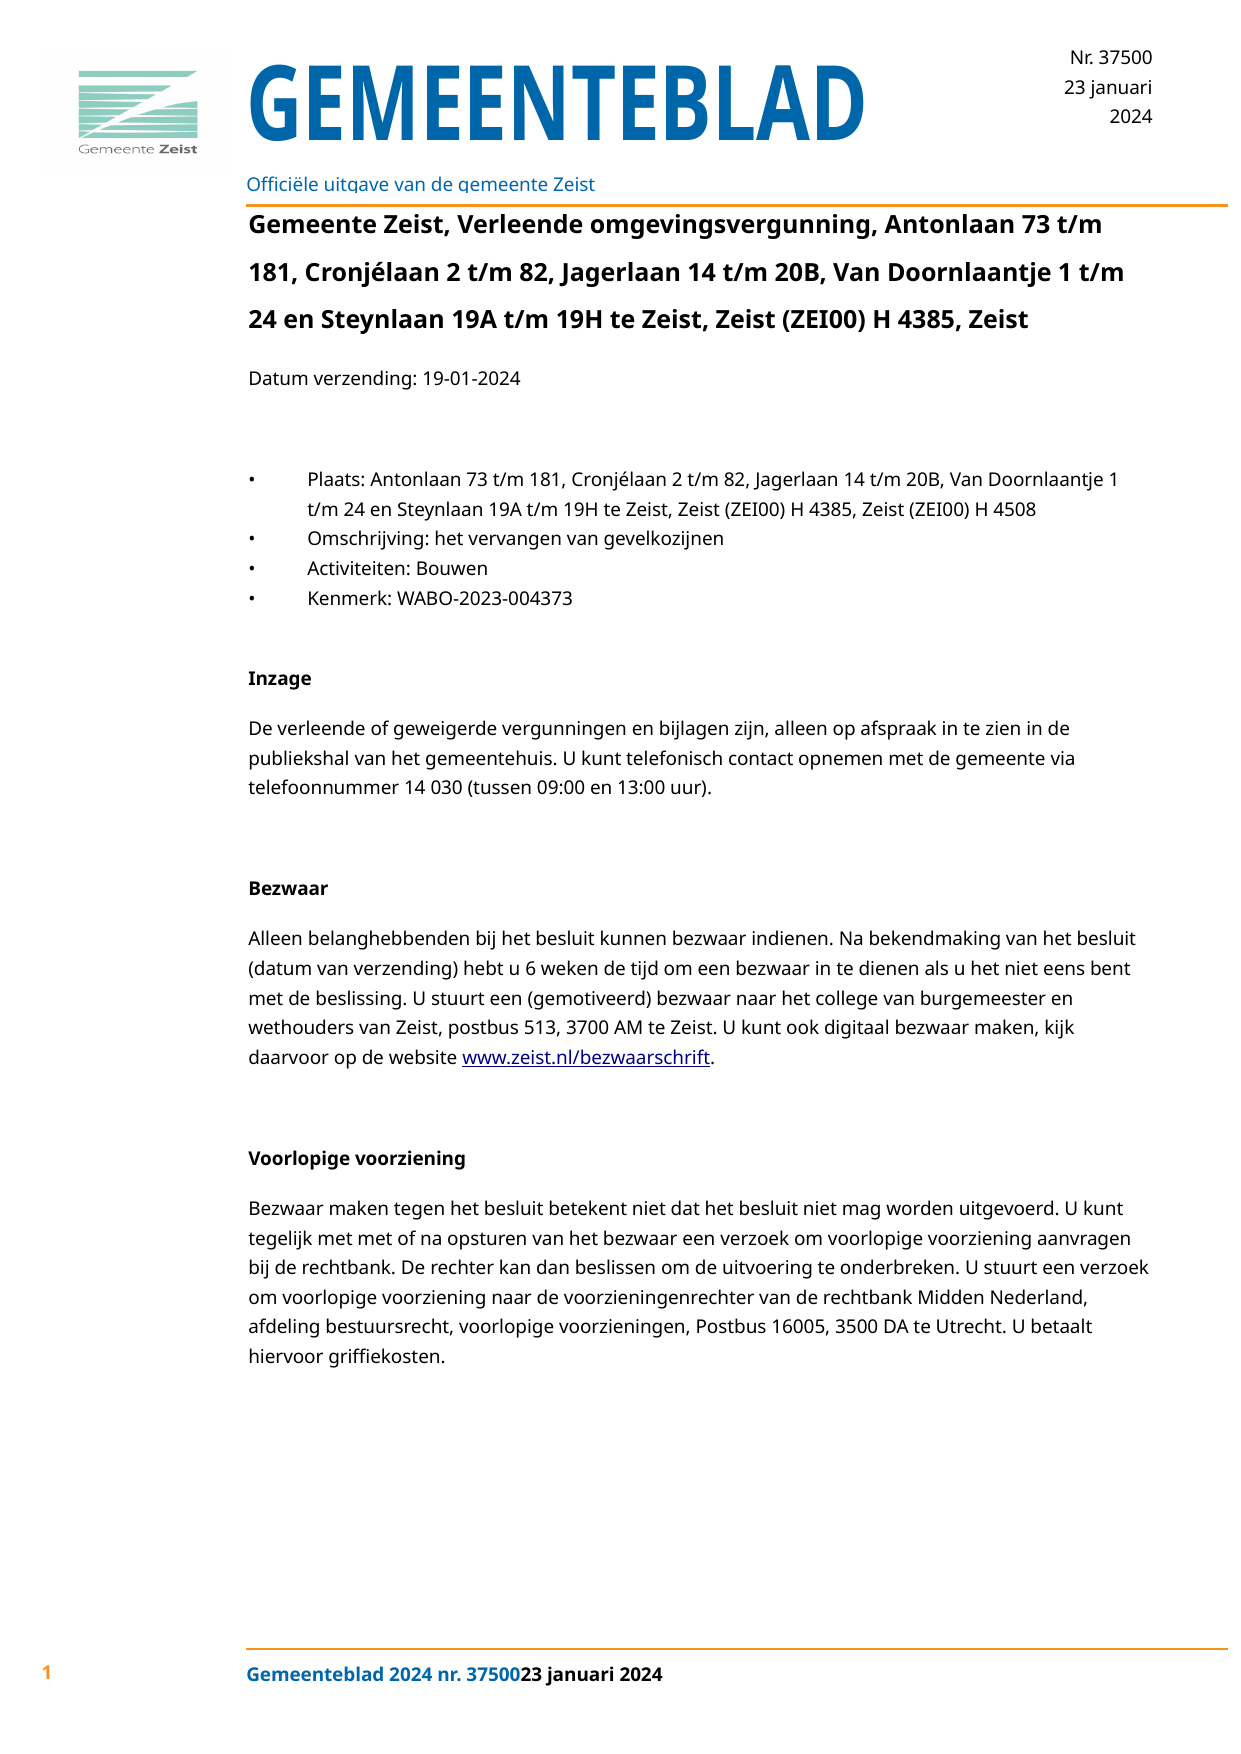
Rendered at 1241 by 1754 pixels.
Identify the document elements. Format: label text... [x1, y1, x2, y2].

list Plaats: Antonlaan 73 t/m 181, Cronjélaan 2 t/m 82, Jagerlaan 14 t/m 20B, Van Doornlaantje 1 t/m 24 en Steynlaan 19A t/m 19H te Zeist, Zeist (ZEI00) H 4385, Zeist (ZEI00) H 4508 [248, 466, 1152, 522]
text Datum verzending: 19-01-2024 [248, 366, 1152, 391]
text Bezwaar [248, 875, 1152, 901]
list Kenmerk: WABO-2023-004373 [248, 585, 1152, 610]
list Activiteiten: Bouwen [248, 555, 1152, 581]
text Gemeente Zeist, Verleende omgevingsvergunning, Antonlaan 73 t/m 181, Cronjélaan 2 t/m 82, Jagerlaan 14 t/m 20B, Van Doornlaantje 1 t/m 24 en Steynlaan 19A t/m 19H te Zeist, Zeist (ZEI00) H 4385, Zeist [248, 207, 1152, 336]
text Inzage [248, 665, 1152, 690]
text Voorlopige voorziening [248, 1145, 1152, 1170]
list Omschrijving: het vervangen van gevelkozijnen [248, 526, 1152, 551]
text De verleende of geweigerde vergunningen en bijlagen zijn, alleen op afspraak in te zien in de publiekshal van het gemeentehuis. U kunt telefonisch contact opnemen met de gemeente via telefoonnummer 14 030 (tussen 09:00 en 13:00 uur). [248, 715, 1152, 800]
text Bezwaar maken tegen het besluit betekent niet dat het besluit niet mag worden uitgevoerd. U kunt tegelijk met met of na opsturen van het bezwaar een verzoek om voorlopige voorziening aanvragen bij de rechtbank. De rechter kan dan beslissen om de uitvoering te onderbreken. U stuurt een verzoek om voorlopige voorziening naar de voorzieningenrechter van de rechtbank Midden Nederland, afdeling bestuursrecht, voorlopige voorzieningen, Postbus 16005, 3500 DA te Utrecht. U betaalt hiervoor griffiekosten. [248, 1195, 1152, 1369]
text Alleen belanghebbenden bij het besluit kunnen bezwaar indienen. Na bekendmaking van het besluit (datum van verzending) hebt u 6 weken de tijd om een bezwaar in te dienen als u het niet eens bent met de beslissing. U stuurt een (gemotiveerd) bezwaar naar het college van burgemeester en wethouders van Zeist, postbus 513, 3700 AM te Zeist. U kunt ook digitaal bezwaar maken, kijk daarvoor op de website www.zeist.nl/bezwaarschrift. [248, 926, 1152, 1069]
picture [41, 47, 231, 172]
